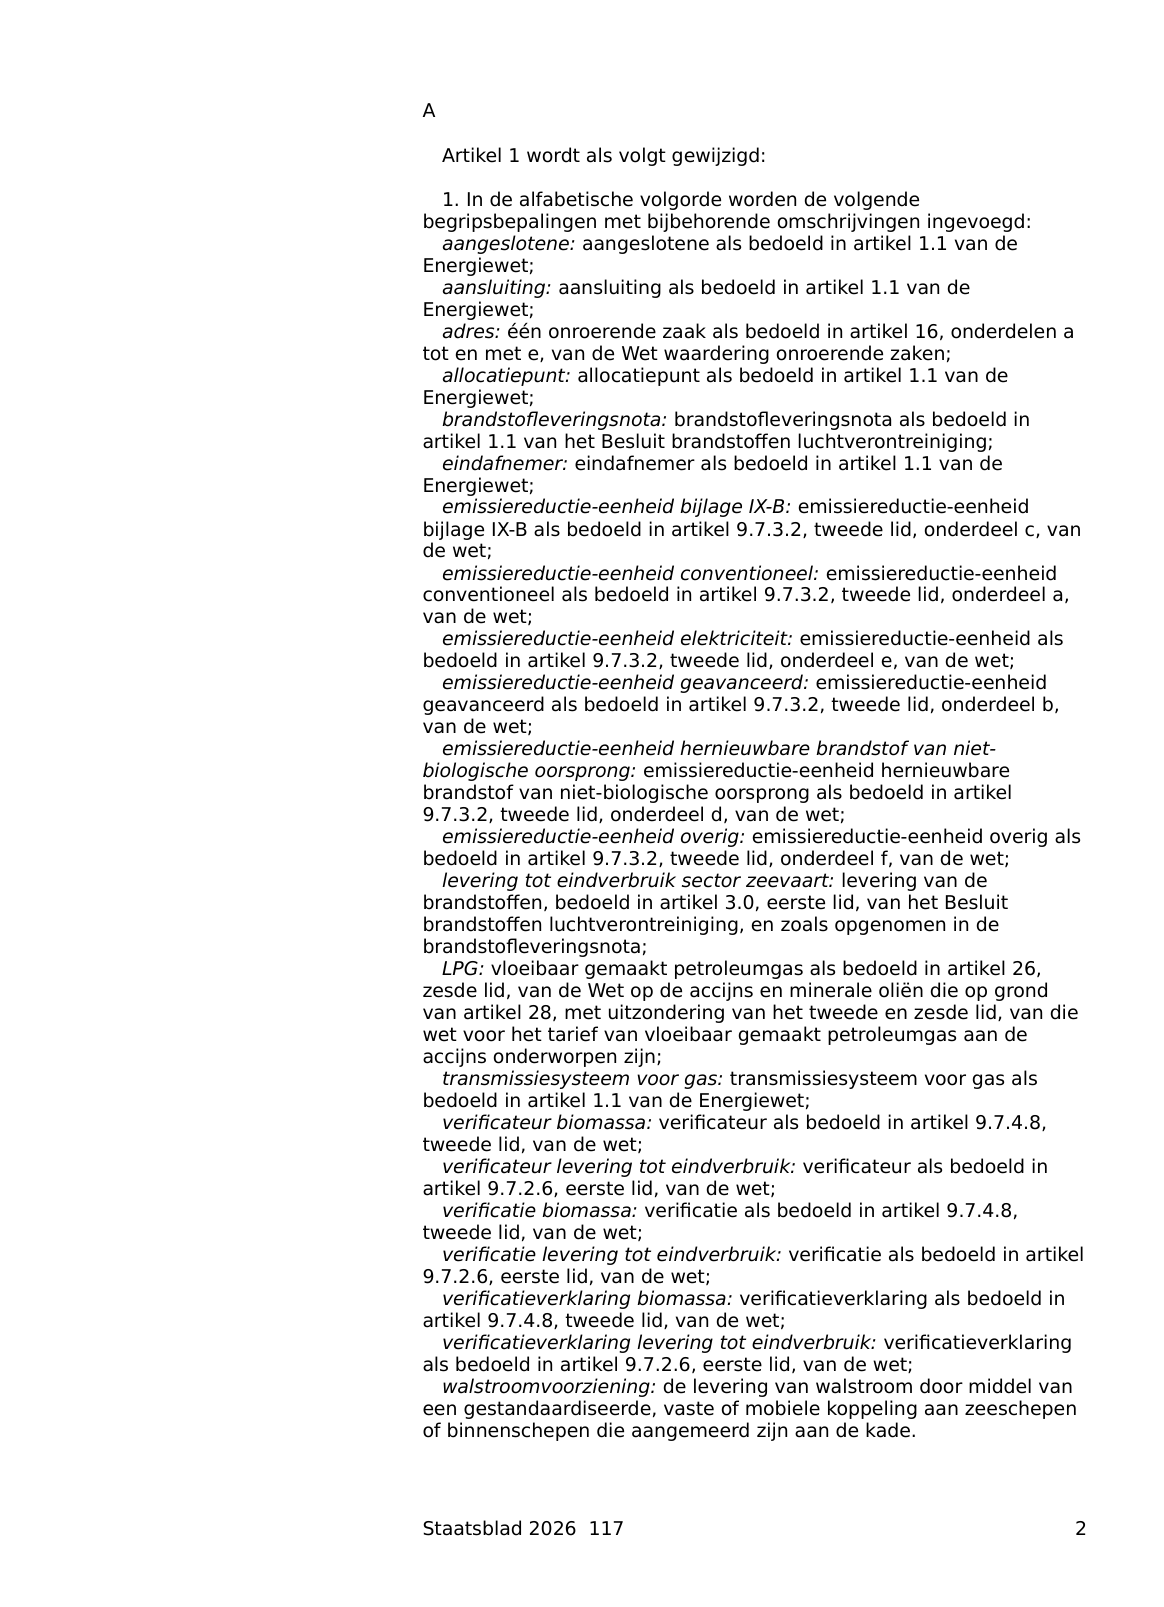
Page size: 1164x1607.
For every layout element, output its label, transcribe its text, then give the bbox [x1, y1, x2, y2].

text eindafnemer: eindafnemer als bedoeld in artikel 1.1 van de Energiewet; [422, 452, 1087, 496]
text walstroomvoorziening: de levering van walstroom door middel van een gestandaardiseerde, vaste of mobiele koppeling aan zeeschepen of binnenschepen die aangemeerd zijn aan de kade. [422, 1376, 1087, 1442]
text emissiereductie-eenheid conventioneel: emissiereductie-eenheid conventioneel als bedoeld in artikel 9.7.3.2, tweede lid, onderdeel a, van de wet; [422, 562, 1087, 628]
text brandstofleveringsnota: brandstofleveringsnota als bedoeld in artikel 1.1 van het Besluit brandstoffen luchtverontreiniging; [422, 408, 1087, 452]
text verificatie levering tot eindverbruik: verificatie als bedoeld in artikel 9.7.2.6, eerste lid, van de wet; [422, 1244, 1087, 1288]
text emissiereductie-eenheid bijlage IX-B: emissiereductie-eenheid bijlage IX-B als bedoeld in artikel 9.7.3.2, tweede lid, onderdeel c, van de wet; [422, 496, 1087, 562]
text emissiereductie-eenheid elektriciteit: emissiereductie-eenheid als bedoeld in artikel 9.7.3.2, tweede lid, onderdeel e, van de wet; [422, 628, 1087, 672]
text emissiereductie-eenheid overig: emissiereductie-eenheid overig als bedoeld in artikel 9.7.3.2, tweede lid, onderdeel f, van de wet; [422, 826, 1087, 870]
text LPG: vloeibaar gemaakt petroleumgas als bedoeld in artikel 26, zesde lid, van de Wet op de accijns en minerale oliën die op grond van artikel 28, met uitzondering van het tweede en zesde lid, van die wet voor het tarief van vloeibaar gemaakt petroleumgas aan de accijns onderworpen zijn; [422, 958, 1087, 1068]
text verificatie biomassa: verificatie als bedoeld in artikel 9.7.4.8, tweede lid, van de wet; [422, 1200, 1087, 1244]
text transmissiesysteem voor gas: transmissiesysteem voor gas als bedoeld in artikel 1.1 van de Energiewet; [422, 1068, 1087, 1112]
text verificatieverklaring biomassa: verificatieverklaring als bedoeld in artikel 9.7.4.8, tweede lid, van de wet; [422, 1288, 1087, 1332]
text emissiereductie-eenheid geavanceerd: emissiereductie-eenheid geavanceerd als bedoeld in artikel 9.7.3.2, tweede lid, onderdeel b, van de wet; [422, 672, 1087, 738]
text verificateur levering tot eindverbruik: verificateur als bedoeld in artikel 9.7.2.6, eerste lid, van de wet; [422, 1156, 1087, 1200]
text adres: één onroerende zaak als bedoeld in artikel 16, onderdelen a tot en met e, van de Wet waardering onroerende zaken; [422, 321, 1087, 364]
text allocatiepunt: allocatiepunt als bedoeld in artikel 1.1 van de Energiewet; [422, 364, 1087, 408]
text 1. In de alfabetische volgorde worden de volgende begripsbepalingen met bijbehorende omschrijvingen ingevoegd: [422, 189, 1087, 233]
text Artikel 1 wordt als volgt gewijzigd: [422, 144, 1087, 167]
text A [422, 100, 1087, 122]
text verificateur biomassa: verificateur als bedoeld in artikel 9.7.4.8, tweede lid, van de wet; [422, 1112, 1087, 1156]
text emissiereductie-eenheid hernieuwbare brandstof van niet-biologische oorsprong: emissiereductie-eenheid hernieuwbare brandstof van niet-biologische oorsprong als bedoeld in artikel 9.7.3.2, tweede lid, onderdeel d, van de wet; [422, 738, 1087, 826]
text aansluiting: aansluiting als bedoeld in artikel 1.1 van de Energiewet; [422, 277, 1087, 321]
text levering tot eindverbruik sector zeevaart: levering van de brandstoffen, bedoeld in artikel 3.0, eerste lid, van het Besluit brandstoffen luchtverontreiniging, en zoals opgenomen in de brandstofleveringsnota; [422, 870, 1087, 958]
text aangeslotene: aangeslotene als bedoeld in artikel 1.1 van de Energiewet; [422, 233, 1087, 277]
text verificatieverklaring levering tot eindverbruik: verificatieverklaring als bedoeld in artikel 9.7.2.6, eerste lid, van de wet; [422, 1332, 1087, 1376]
